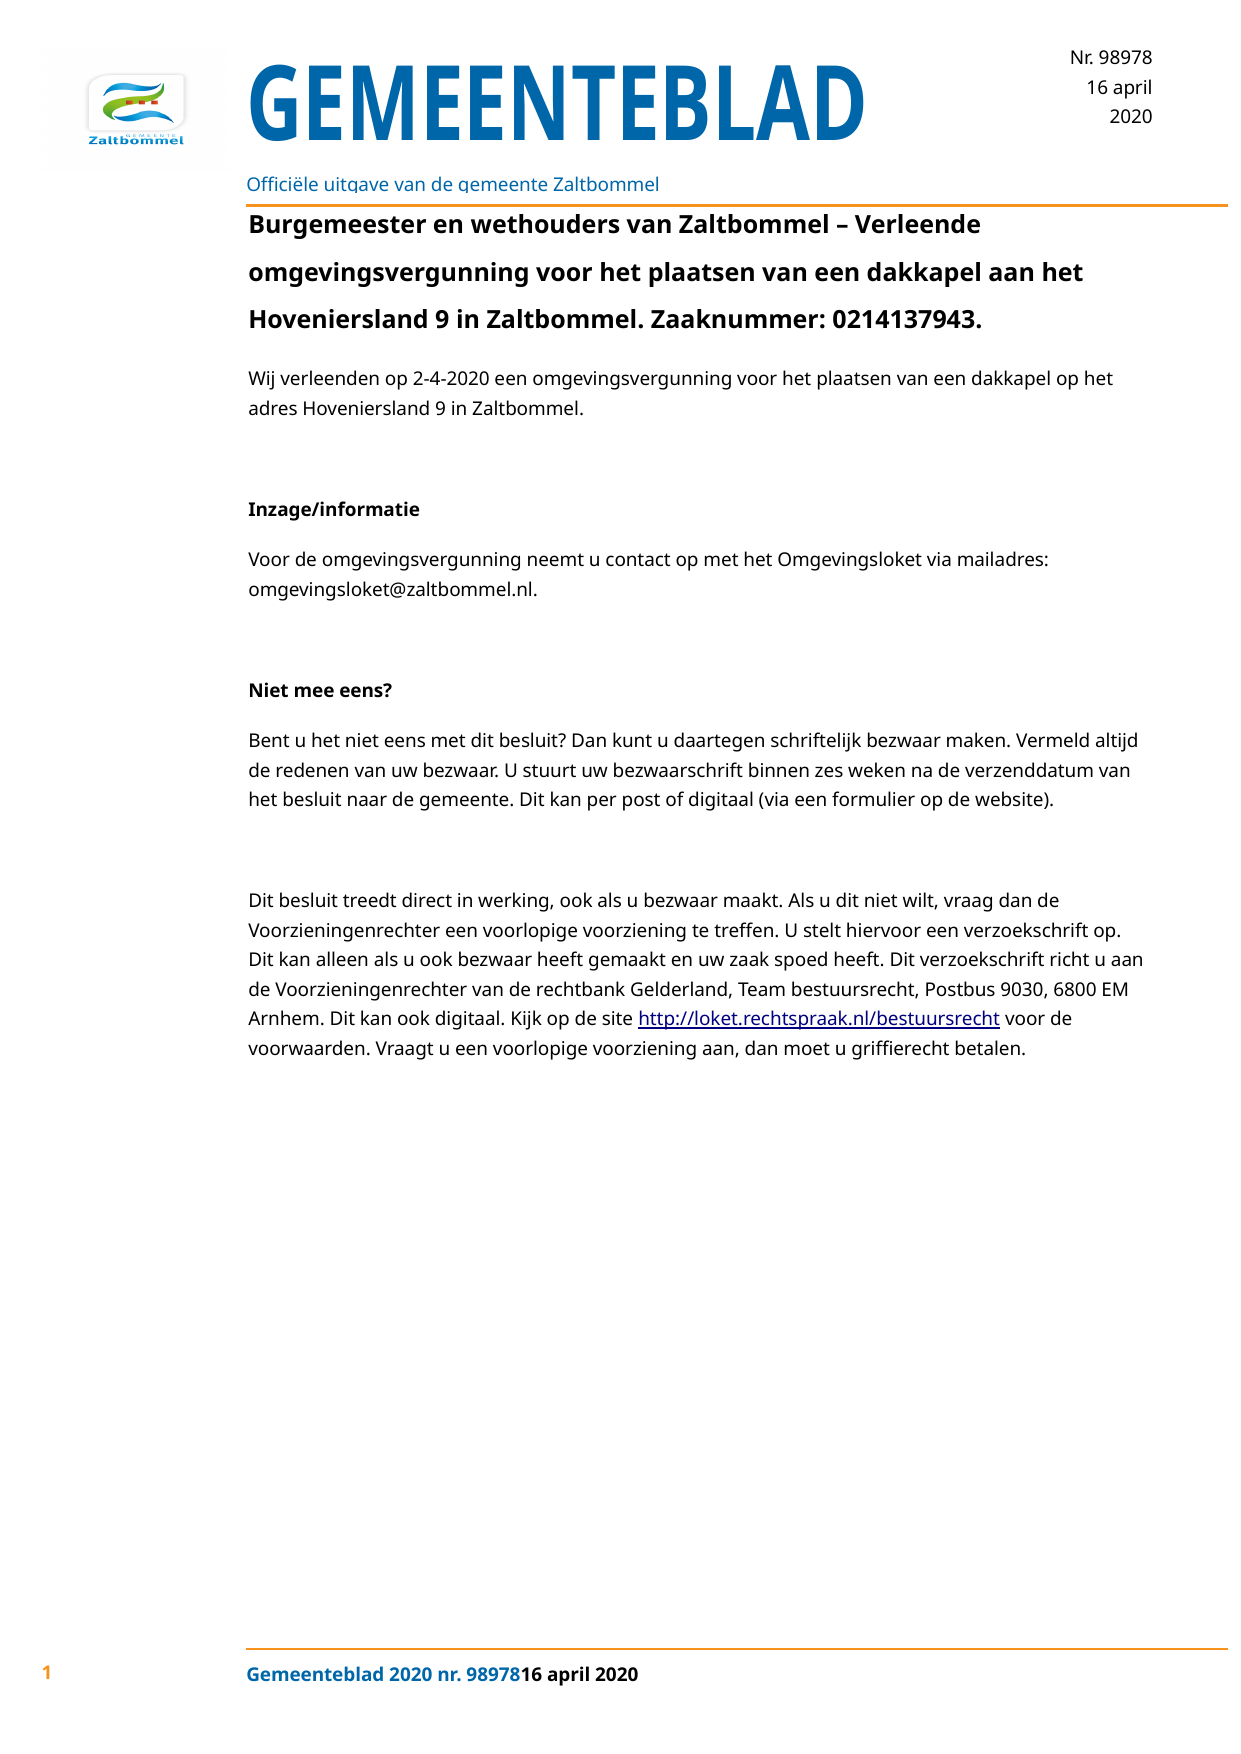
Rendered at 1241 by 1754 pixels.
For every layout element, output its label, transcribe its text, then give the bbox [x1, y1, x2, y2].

text Bent u het niet eens met dit besluit? Dan kunt u daartegen schriftelijk bezwaar maken. Vermeld altijd de redenen van uw bezwaar. U stuurt uw bezwaarschrift binnen zes weken na de verzenddatum van het besluit naar de gemeente. Dit kan per post of digitaal (via een formulier op de website). [248, 727, 1152, 812]
text Burgemeester en wethouders van Zaltbommel – Verleende omgevingsvergunning voor het plaatsen van een dakkapel aan het Hoveniersland 9 in Zaltbommel. Zaaknummer: 0214137943. [248, 207, 1152, 336]
text Voor de omgevingsvergunning neemt u contact op met het Omgevingsloket via mailadres: omgevingsloket@zaltbommel.nl. [248, 546, 1152, 602]
text Inzage/informatie [248, 496, 1152, 522]
text Dit besluit treedt direct in werking, ook als u bezwaar maakt. Als u dit niet wilt, vraag dan de Voorzieningenrechter een voorlopige voorziening te treffen. U stelt hiervoor een verzoekschrift op. Dit kan alleen als u ook bezwaar heeft gemaakt en uw zaak spoed heeft. Dit verzoekschrift richt u aan de Voorzieningenrechter van de rechtbank Gelderland, Team bestuursrecht, Postbus 9030, 6800 EM Arnhem. Dit kan ook digitaal. Kijk op de site http://loket.rechtspraak.nl/bestuursrecht voor de voorwaarden. Vraagt u een voorlopige voorziening aan, dan moet u griffierecht betalen. [248, 887, 1152, 1061]
text Wij verleenden op 2-4-2020 een omgevingsvergunning voor het plaatsen van een dakkapel op het adres Hoveniersland 9 in Zaltbommel. [248, 366, 1152, 421]
picture [41, 47, 231, 172]
text Niet mee eens? [248, 677, 1152, 702]
